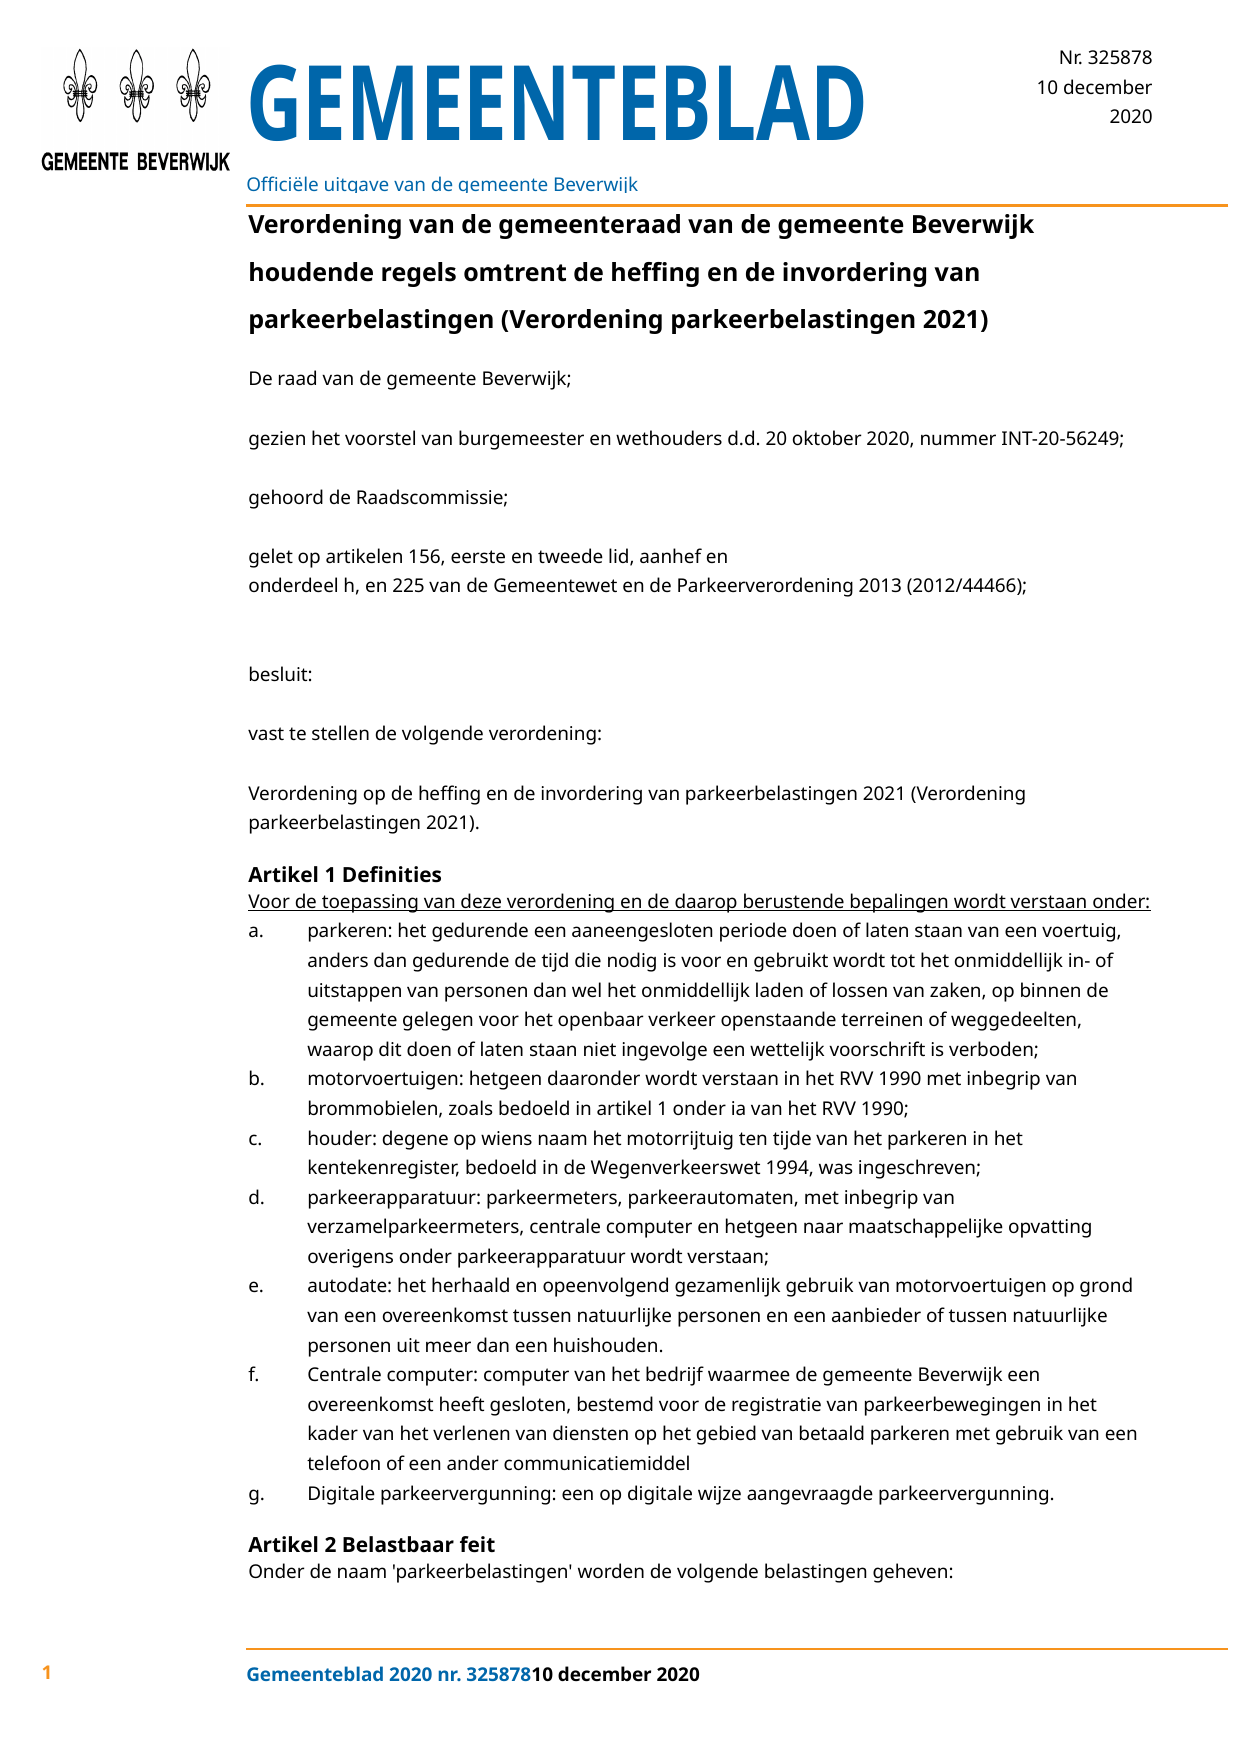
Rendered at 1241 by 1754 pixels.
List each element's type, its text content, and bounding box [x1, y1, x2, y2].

text Artikel 2 Belastbaar feit [248, 1530, 1152, 1559]
text De raad van de gemeente Beverwijk; [248, 366, 1152, 391]
list parkeren: het gedurende een aaneengesloten periode doen of laten staan van een voertuig, anders dan gedurende de tijd die nodig is voor en gebruikt wordt tot het onmiddellijk in- of uitstappen van personen dan wel het onmiddellijk laden of lossen van zaken, op binnen de gemeente gelegen voor het openbaar verkeer openstaande terreinen of weggedeelten, waarop dit doen of laten staan niet ingevolge een wettelijk voorschrift is verboden; [248, 918, 1152, 1062]
list houder: degene op wiens naam het motorrijtuig ten tijde van het parkeren in het kentekenregister, bedoeld in de Wegenverkeerswet 1994, was ingeschreven; [248, 1125, 1152, 1180]
list motorvoertuigen: hetgeen daaronder wordt verstaan in het RVV 1990 met inbegrip van brommobielen, zoals bedoeld in artikel 1 onder ia van het RVV 1990; [248, 1066, 1152, 1121]
text Voor de toepassing van deze verordening en de daarop berustende bepalingen wordt verstaan onder: [248, 888, 1152, 914]
picture [41, 47, 231, 172]
list Digitale parkeervergunning: een op digitale wijze aangevraagde parkeervergunning. [248, 1480, 1152, 1506]
list parkeerapparatuur: parkeermeters, parkeerautomaten, met inbegrip van verzamelparkeermeters, centrale computer en hetgeen naar maatschappelijke opvatting overigens onder parkeerapparatuur wordt verstaan; [248, 1184, 1152, 1269]
text Artikel 1 Definities [248, 860, 1152, 888]
text gelet op artikelen 156, eerste en tweede lid, aanhef en [248, 543, 1152, 569]
text besluit: [248, 661, 1152, 687]
text gezien het voorstel van burgemeester en wethouders d.d. 20 oktober 2020, nummer INT-20-56249; [248, 425, 1152, 450]
text gehoord de Raadscommissie; [248, 484, 1152, 509]
text Verordening op de heffing en de invordering van parkeerbelastingen 2021 (Verordening parkeerbelastingen 2021). [248, 780, 1152, 835]
text onderdeel h, en 225 van de Gemeentewet en de Parkeerverordening 2013 (2012/44466); [248, 573, 1152, 598]
text Verordening van de gemeenteraad van de gemeente Beverwijk houdende regels omtrent de heffing en de invordering van parkeerbelastingen (Verordening parkeerbelastingen 2021) [248, 207, 1152, 336]
text Onder de naam 'parkeerbelastingen' worden de volgende belastingen geheven: [248, 1559, 1152, 1584]
text vast te stellen de volgende verordening: [248, 721, 1152, 746]
list Centrale computer: computer van het bedrijf waarmee de gemeente Beverwijk een overeenkomst heeft gesloten, bestemd voor de registratie van parkeerbewegingen in het kader van het verlenen van diensten op het gebied van betaald parkeren met gebruik van een telefoon of een ander communicatiemiddel [248, 1361, 1152, 1476]
list autodate: het herhaald en opeenvolgend gezamenlijk gebruik van motorvoertuigen op grond van een overeenkomst tussen natuurlijke personen en een aanbieder of tussen natuurlijke personen uit meer dan een huishouden. [248, 1273, 1152, 1358]
